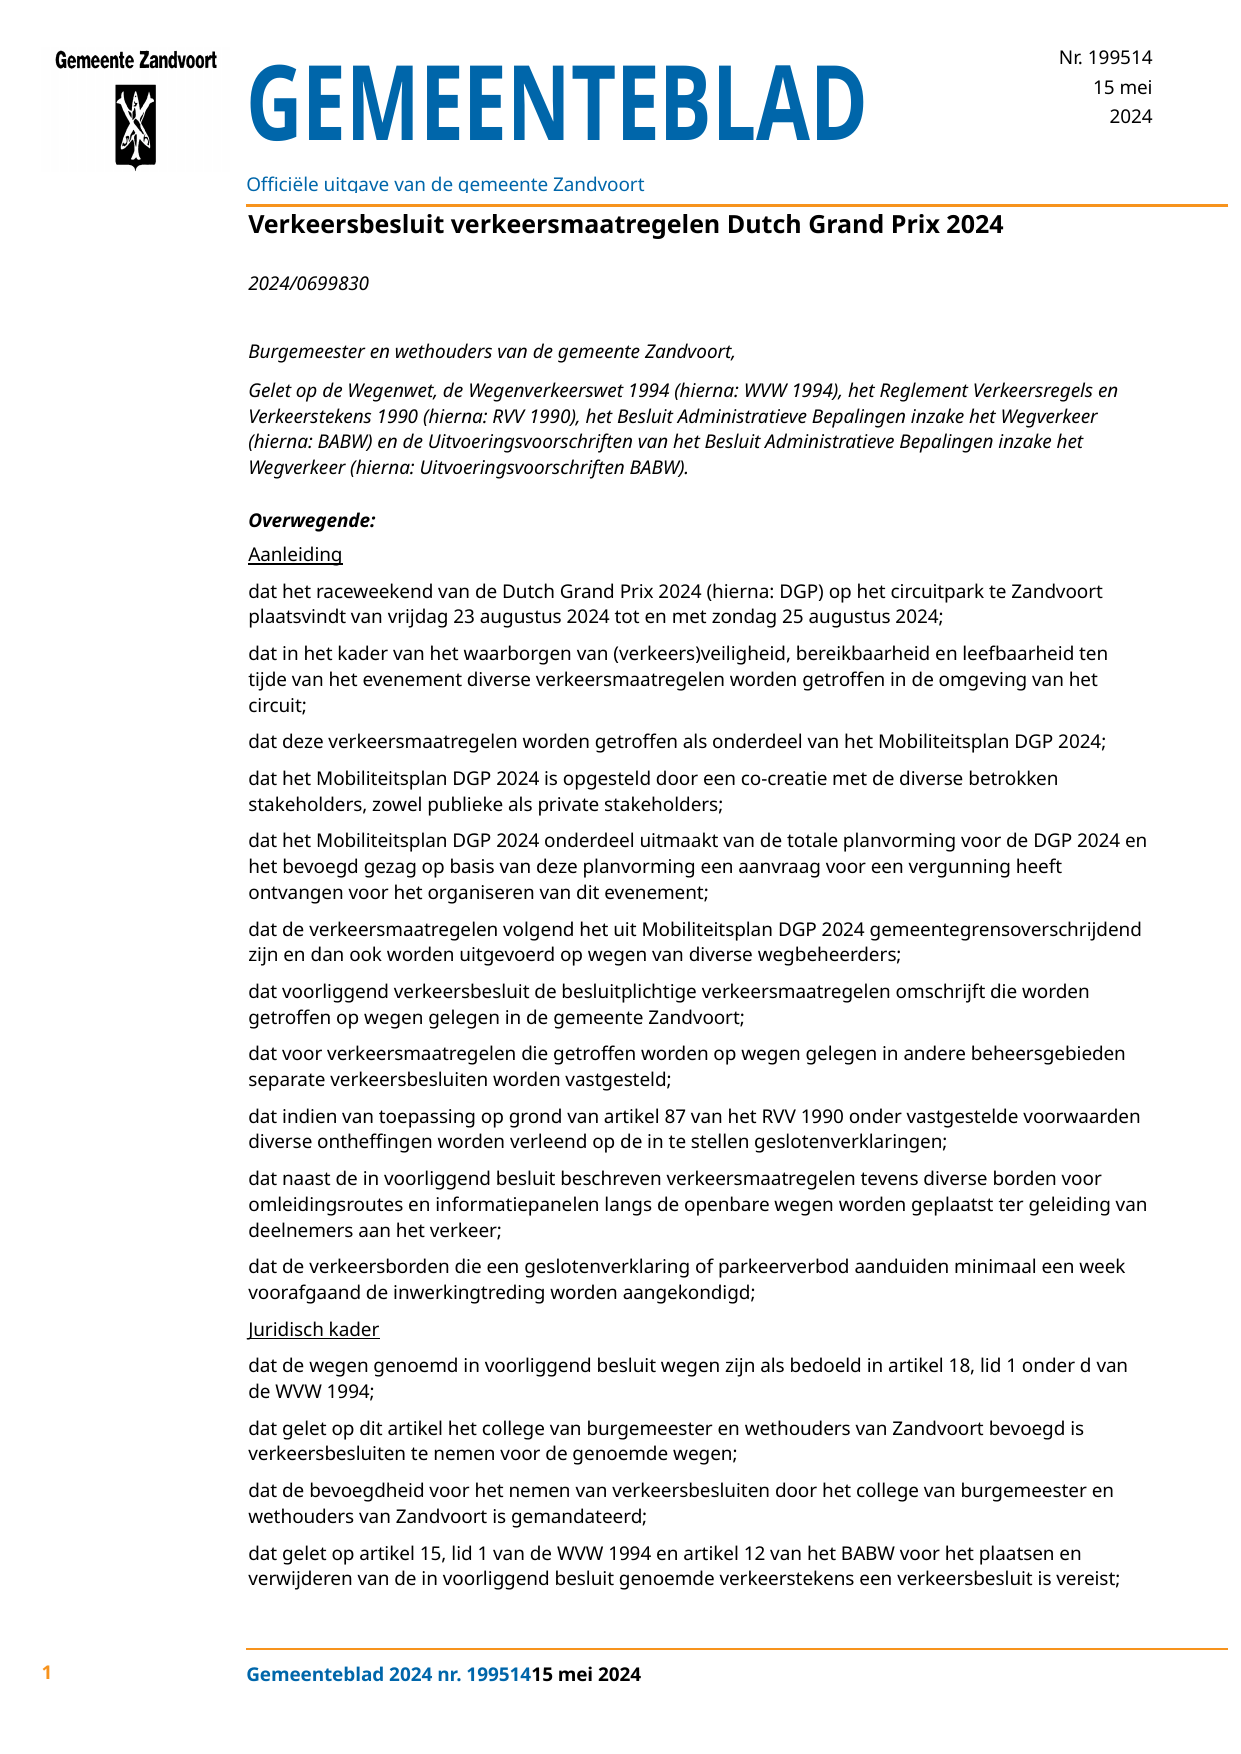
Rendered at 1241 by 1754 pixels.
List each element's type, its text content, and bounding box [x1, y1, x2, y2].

text Overwegende: [248, 507, 1152, 533]
text dat het Mobiliteitsplan DGP 2024 is opgesteld door een co-creatie met de diverse betrokken stakeholders, zowel publieke als private stakeholders; [248, 765, 1152, 817]
text Burgemeester en wethouders van de gemeente Zandvoort, [248, 338, 1152, 364]
picture [41, 47, 231, 172]
text Verkeersbesluit verkeersmaatregelen Dutch Grand Prix 2024 [248, 207, 1152, 241]
text dat voor verkeersmaatregelen die getroffen worden op wegen gelegen in andere beheersgebieden separate verkeersbesluiten worden vastgesteld; [248, 1041, 1152, 1092]
text Juridisch kader [248, 1316, 1152, 1342]
text dat de verkeersmaatregelen volgend het uit Mobiliteitsplan DGP 2024 gemeentegrensoverschrijdend zijn en dan ook worden uitgevoerd op wegen van diverse wegbeheerders; [248, 916, 1152, 967]
text Aanleiding [248, 541, 1152, 567]
text 2024/0699830 [248, 270, 1152, 296]
text dat naast de in voorliggend besluit beschreven verkeersmaatregelen tevens diverse borden voor omleidingsroutes en informatiepanelen langs de openbare wegen worden geplaatst ter geleiding van deelnemers aan het verkeer; [248, 1165, 1152, 1242]
text dat gelet op artikel 15, lid 1 van de WVW 1994 en artikel 12 van het BABW voor het plaatsen en verwijderen van de in voorliggend besluit genoemde verkeerstekens een verkeersbesluit is vereist; [248, 1540, 1152, 1591]
text dat het raceweekend van de Dutch Grand Prix 2024 (hierna: DGP) op het circuitpark te Zandvoort plaatsvindt van vrijdag 23 augustus 2024 tot en met zondag 25 augustus 2024; [248, 578, 1152, 629]
text dat in het kader van het waarborgen van (verkeers)veiligheid, bereikbaarheid en leefbaarheid ten tijde van het evenement diverse verkeersmaatregelen worden getroffen in de omgeving van het circuit; [248, 640, 1152, 718]
text dat voorliggend verkeersbesluit de besluitplichtige verkeersmaatregelen omschrijft die worden getroffen op wegen gelegen in de gemeente Zandvoort; [248, 978, 1152, 1029]
text dat de bevoegdheid voor het nemen van verkeersbesluiten door het college van burgemeester en wethouders van Zandvoort is gemandateerd; [248, 1477, 1152, 1529]
text dat de verkeersborden die een geslotenverklaring of parkeerverbod aanduiden minimaal een week voorafgaand de inwerkingtreding worden aangekondigd; [248, 1253, 1152, 1305]
text dat indien van toepassing op grond van artikel 87 van het RVV 1990 onder vastgestelde voorwaarden diverse ontheffingen worden verleend op de in te stellen geslotenverklaringen; [248, 1103, 1152, 1154]
text dat gelet op dit artikel het college van burgemeester en wethouders van Zandvoort bevoegd is verkeersbesluiten te nemen voor de genoemde wegen; [248, 1415, 1152, 1466]
text Gelet op de Wegenwet, de Wegenverkeerswet 1994 (hierna: WVW 1994), het Reglement Verkeersregels en Verkeerstekens 1990 (hierna: RVV 1990), het Besluit Administratieve Bepalingen inzake het Wegverkeer (hierna: BABW) en de Uitvoeringsvoorschriften van het Besluit Administratieve Bepalingen inzake het Wegverkeer (hierna: Uitvoeringsvoorschriften BABW). [248, 377, 1152, 480]
text dat het Mobiliteitsplan DGP 2024 onderdeel uitmaakt van de totale planvorming voor de DGP 2024 en het bevoegd gezag op basis van deze planvorming een aanvraag voor een vergunning heeft ontvangen voor het organiseren van dit evenement; [248, 828, 1152, 905]
text dat deze verkeersmaatregelen worden getroffen als onderdeel van het Mobiliteitsplan DGP 2024; [248, 728, 1152, 754]
text dat de wegen genoemd in voorliggend besluit wegen zijn als bedoeld in artikel 18, lid 1 onder d van de WVW 1994; [248, 1352, 1152, 1404]
